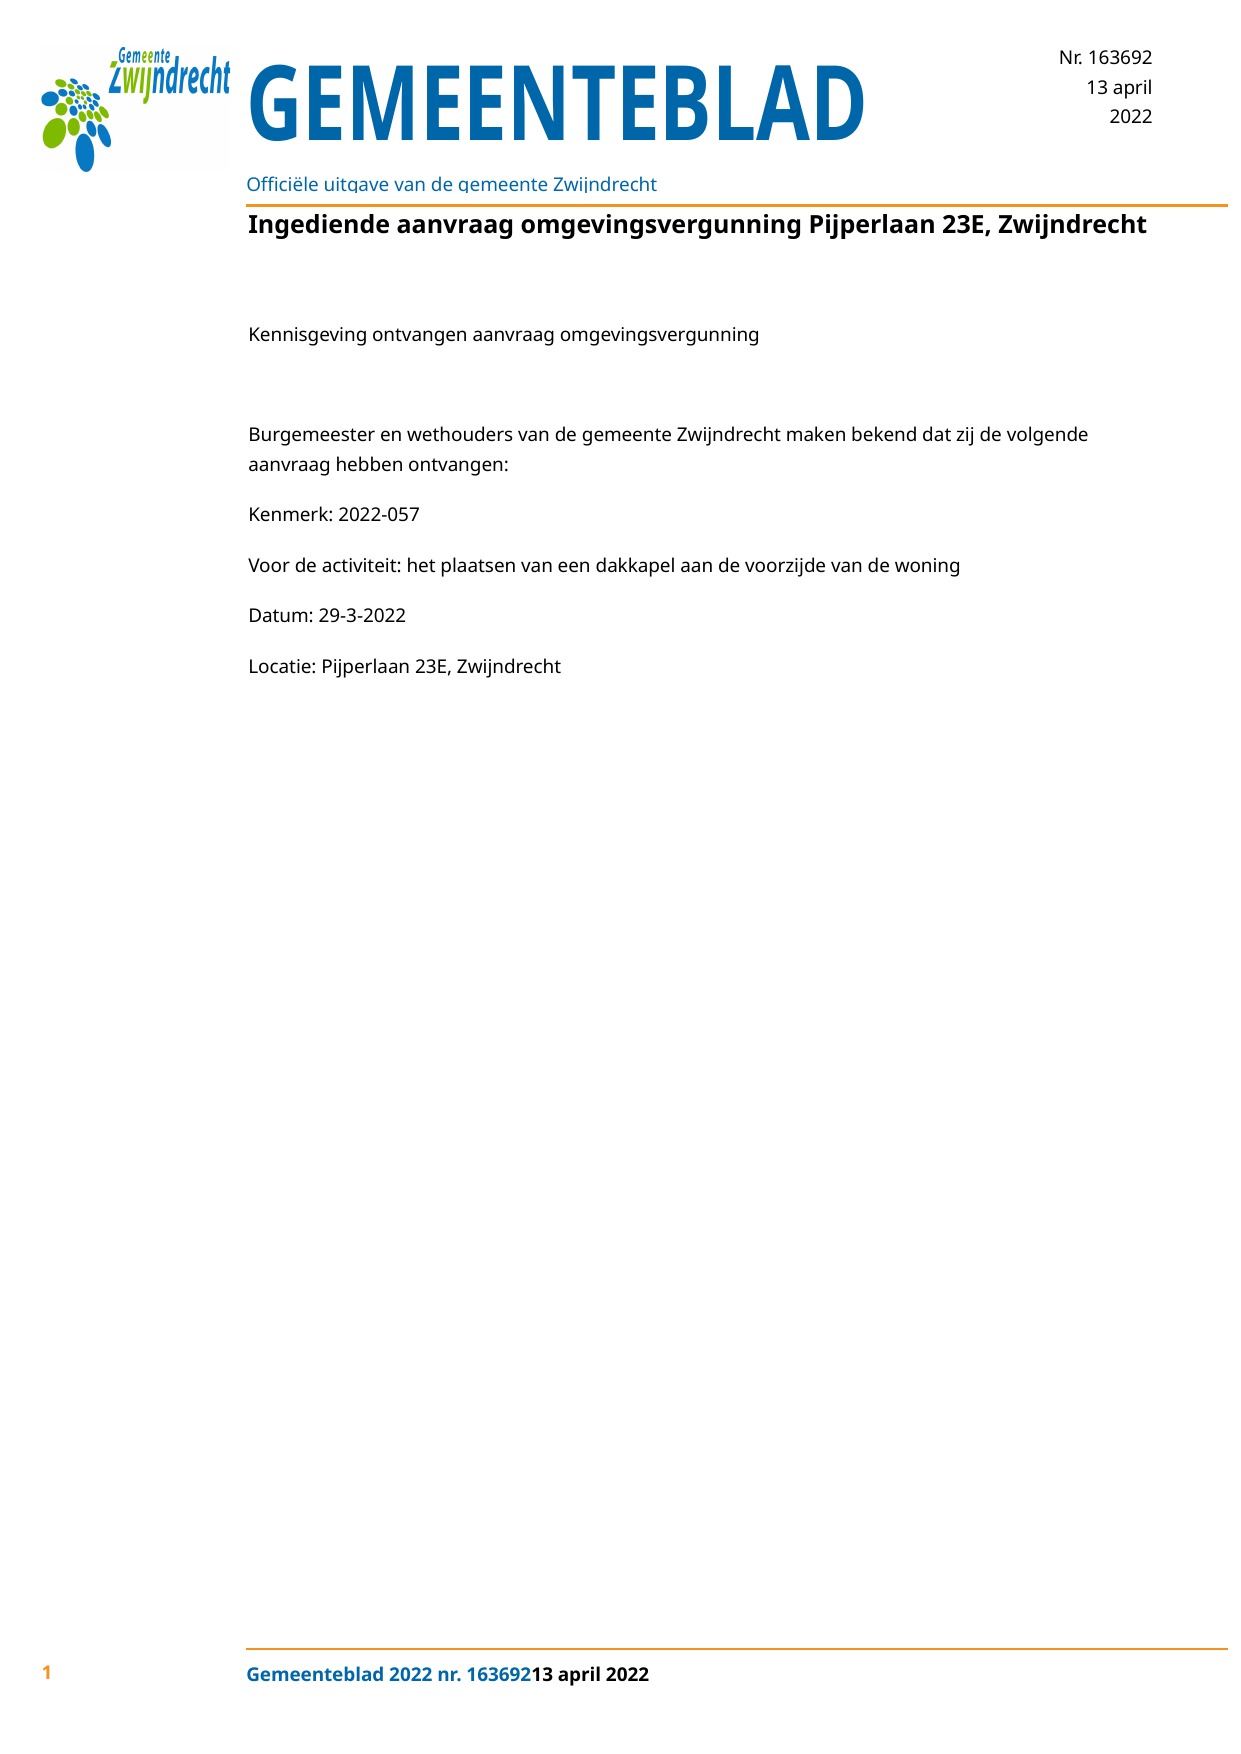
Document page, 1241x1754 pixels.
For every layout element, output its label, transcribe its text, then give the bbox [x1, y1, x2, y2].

text Kenmerk: 2022-057 [248, 502, 1152, 527]
text Burgemeester en wethouders van de gemeente Zwijndrecht maken bekend dat zij de volgende aanvraag hebben ontvangen: [248, 422, 1152, 477]
text Voor de activiteit: het plaatsen van een dakkapel aan de voorzijde van de woning [248, 552, 1152, 578]
text Kennisgeving ontvangen aanvraag omgevingsvergunning [248, 321, 1152, 346]
picture [41, 47, 231, 172]
text Ingediende aanvraag omgevingsvergunning Pijperlaan 23E, Zwijndrecht [248, 207, 1152, 241]
text Locatie: Pijperlaan 23E, Zwijndrecht [248, 653, 1152, 678]
text Datum: 29-3-2022 [248, 602, 1152, 628]
